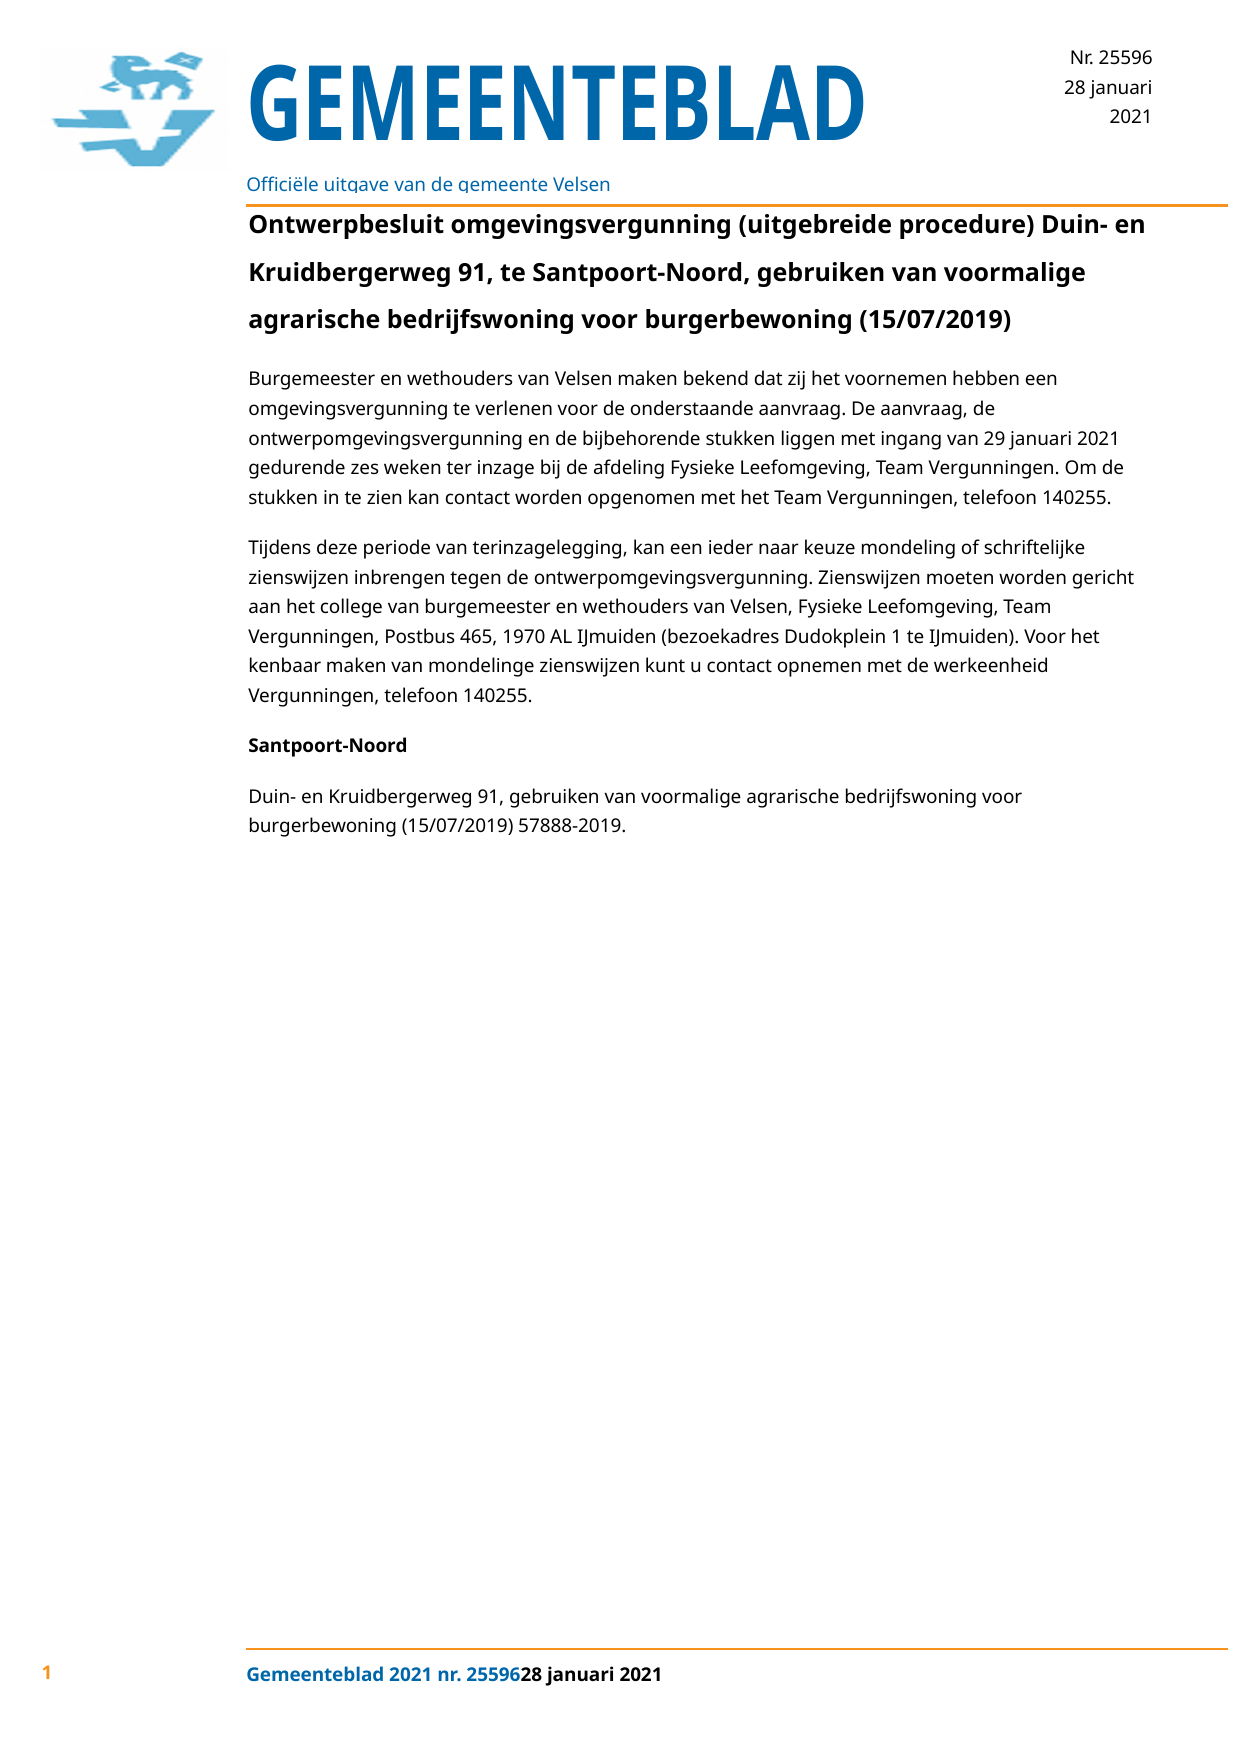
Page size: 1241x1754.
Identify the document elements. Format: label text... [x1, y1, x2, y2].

text Duin- en Kruidbergerweg 91, gebruiken van voormalige agrarische bedrijfswoning voor burgerbewoning (15/07/2019) 57888-2019. [248, 783, 1152, 838]
text Tijdens deze periode van terinzagelegging, kan een ieder naar keuze mondeling of schriftelijke zienswijzen inbrengen tegen de ontwerpomgevingsvergunning. Zienswijzen moeten worden gericht aan het college van burgemeester en wethouders van Velsen, Fysieke Leefomgeving, Team Vergunningen, Postbus 465, 1970 AL IJmuiden (bezoekadres Dudokplein 1 te IJmuiden). Voor het kenbaar maken van mondelinge zienswijzen kunt u contact opnemen met de werkeenheid Vergunningen, telefoon 140255. [248, 534, 1152, 708]
text Burgemeester en wethouders van Velsen maken bekend dat zij het voornemen hebben een omgevingsvergunning te verlenen voor de onderstaande aanvraag. De aanvraag, de ontwerpomgevingsvergunning en de bijbehorende stukken liggen met ingang van 29 januari 2021 gedurende zes weken ter inzage bij de afdeling Fysieke Leefomgeving, Team Vergunningen. Om de stukken in te zien kan contact worden opgenomen met het Team Vergunningen, telefoon 140255. [248, 366, 1152, 509]
text Santpoort-Noord [248, 733, 1152, 758]
text Ontwerpbesluit omgevingsvergunning (uitgebreide procedure) Duin- en Kruidbergerweg 91, te Santpoort-Noord, gebruiken van voormalige agrarische bedrijfswoning voor burgerbewoning (15/07/2019) [248, 207, 1152, 336]
picture [41, 47, 231, 172]
